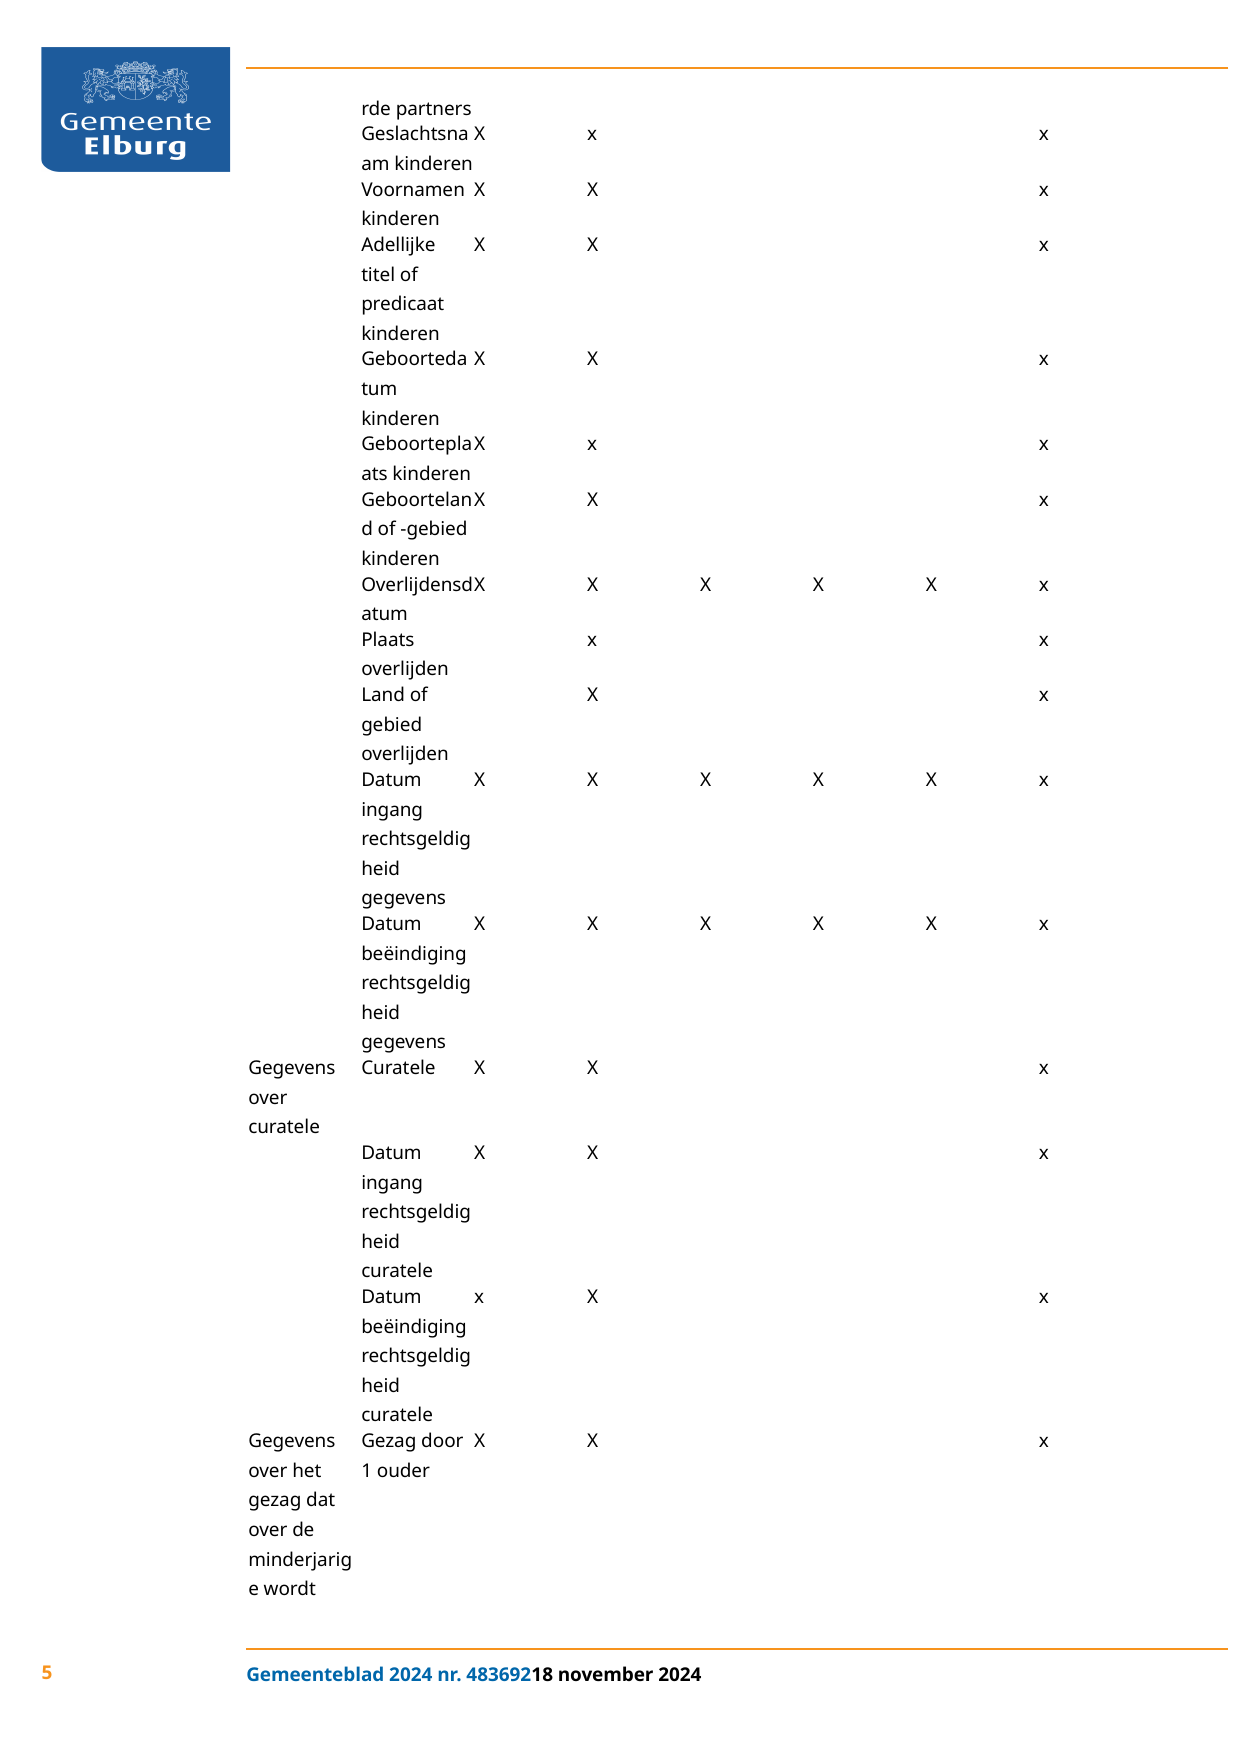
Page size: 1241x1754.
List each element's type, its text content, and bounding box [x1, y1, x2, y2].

table_cell [700, 176, 813, 231]
table_cell Voornamen kinderen [361, 176, 474, 231]
table_cell [926, 1283, 1038, 1427]
table_cell X [700, 766, 813, 910]
table_cell [813, 486, 926, 571]
table_cell [926, 486, 1038, 571]
table_cell X [587, 1054, 700, 1139]
table_cell X [474, 431, 587, 486]
table_cell [813, 95, 926, 121]
table_cell [248, 95, 361, 121]
table_cell Gegevens over curatele [248, 1054, 361, 1139]
table_cell [1039, 95, 1152, 121]
table_cell Datum beëindiging rechtsgeldigheid curatele [361, 1283, 474, 1427]
table_cell Adellijke titel of predicaat kinderen [361, 231, 474, 346]
table_cell X [474, 121, 587, 176]
table_cell [813, 176, 926, 231]
table_cell X [813, 571, 926, 626]
table_cell Geboorteland of -gebied kinderen [361, 486, 474, 571]
table_cell Geboortedatum kinderen [361, 346, 474, 431]
table_cell X [474, 176, 587, 231]
table_cell X [926, 910, 1038, 1054]
table_cell X [587, 176, 700, 231]
table_cell x [587, 431, 700, 486]
table_cell X [474, 231, 587, 346]
table_cell [813, 626, 926, 681]
table_cell X [700, 571, 813, 626]
table_cell x [1039, 176, 1152, 231]
table_cell x [1039, 1139, 1152, 1283]
table_cell x [1039, 346, 1152, 431]
table_cell x [587, 626, 700, 681]
table_cell X [474, 346, 587, 431]
table_cell [248, 626, 361, 681]
table_cell X [926, 766, 1038, 910]
table_cell [248, 346, 361, 431]
table_cell Gegevens over het gezag dat over de minderjarige wordt [248, 1428, 361, 1601]
table_cell x [1039, 231, 1152, 346]
table_cell [926, 121, 1038, 176]
table_cell [700, 486, 813, 571]
table_cell [700, 626, 813, 681]
table_cell [700, 431, 813, 486]
table_cell X [813, 910, 926, 1054]
table_cell [813, 1428, 926, 1601]
table_cell X [474, 910, 587, 1054]
table_cell x [587, 121, 700, 176]
table_cell X [474, 766, 587, 910]
table_cell [926, 1428, 1038, 1601]
table_cell X [474, 1428, 587, 1601]
table_cell [926, 681, 1038, 766]
table_cell [248, 121, 361, 176]
table_cell [813, 1139, 926, 1283]
table_cell [248, 1139, 361, 1283]
table_cell [587, 95, 700, 121]
table_cell x [1039, 1428, 1152, 1601]
table_cell [813, 1054, 926, 1139]
table_cell X [587, 910, 700, 1054]
table_cell Curatele [361, 1054, 474, 1139]
table_cell [248, 1283, 361, 1427]
table_cell x [1039, 681, 1152, 766]
table_cell [248, 231, 361, 346]
table_cell X [474, 1054, 587, 1139]
table_cell x [1039, 431, 1152, 486]
table_cell x [1039, 486, 1152, 571]
table_cell X [587, 1428, 700, 1601]
table_cell [926, 431, 1038, 486]
table_cell [926, 1054, 1038, 1139]
table_cell [474, 626, 587, 681]
table_cell X [474, 486, 587, 571]
table_cell [700, 1139, 813, 1283]
picture [41, 47, 231, 172]
table_cell X [474, 571, 587, 626]
table_cell Datum ingang rechtsgeldigheid gegevens [361, 766, 474, 910]
table_cell [813, 431, 926, 486]
table_cell X [926, 571, 1038, 626]
table_cell x [1039, 766, 1152, 910]
table_cell [700, 1428, 813, 1601]
table_cell [248, 571, 361, 626]
table_cell x [1039, 910, 1152, 1054]
table_cell [700, 346, 813, 431]
table_cell x [1039, 1054, 1152, 1139]
table_cell [926, 1139, 1038, 1283]
table_cell [248, 766, 361, 910]
table_cell [700, 1283, 813, 1427]
table_cell [813, 231, 926, 346]
table_cell x [1039, 626, 1152, 681]
table_cell [926, 346, 1038, 431]
table_cell X [587, 346, 700, 431]
table_cell [813, 1283, 926, 1427]
table_cell X [587, 1283, 700, 1427]
table_cell Overlijdensdatum [361, 571, 474, 626]
table_cell X [587, 571, 700, 626]
table_cell [248, 431, 361, 486]
table_cell [813, 121, 926, 176]
table_cell [474, 95, 587, 121]
table_cell X [587, 1139, 700, 1283]
table_cell [248, 176, 361, 231]
table_cell Datum beëindiging rechtsgeldigheid gegevens [361, 910, 474, 1054]
table_cell rde partners [361, 95, 474, 121]
table_cell X [587, 486, 700, 571]
table_cell X [587, 231, 700, 346]
table_cell X [813, 766, 926, 910]
table_cell Geslachtsnaam kinderen [361, 121, 474, 176]
table_cell x [1039, 121, 1152, 176]
table_cell x [1039, 571, 1152, 626]
table_cell [926, 626, 1038, 681]
table_cell x [1039, 1283, 1152, 1427]
table_cell Datum ingang rechtsgeldigheid curatele [361, 1139, 474, 1283]
table_cell Plaats overlijden [361, 626, 474, 681]
table_cell [474, 681, 587, 766]
table_cell [700, 95, 813, 121]
table_cell [926, 231, 1038, 346]
table_cell [926, 95, 1038, 121]
table_cell Land of gebied overlijden [361, 681, 474, 766]
table_cell Gezag door 1 ouder [361, 1428, 474, 1601]
table_cell X [587, 766, 700, 910]
table_cell [700, 231, 813, 346]
table_cell [700, 121, 813, 176]
table_cell x [474, 1283, 587, 1427]
table_cell X [587, 681, 700, 766]
table_cell [926, 176, 1038, 231]
table_cell [700, 1054, 813, 1139]
table_cell [813, 681, 926, 766]
table_cell X [700, 910, 813, 1054]
table_cell [813, 346, 926, 431]
table_cell Geboorteplaats kinderen [361, 431, 474, 486]
table_cell X [474, 1139, 587, 1283]
table_cell [248, 910, 361, 1054]
table_cell [700, 681, 813, 766]
table_cell [248, 486, 361, 571]
table_cell [248, 681, 361, 766]
